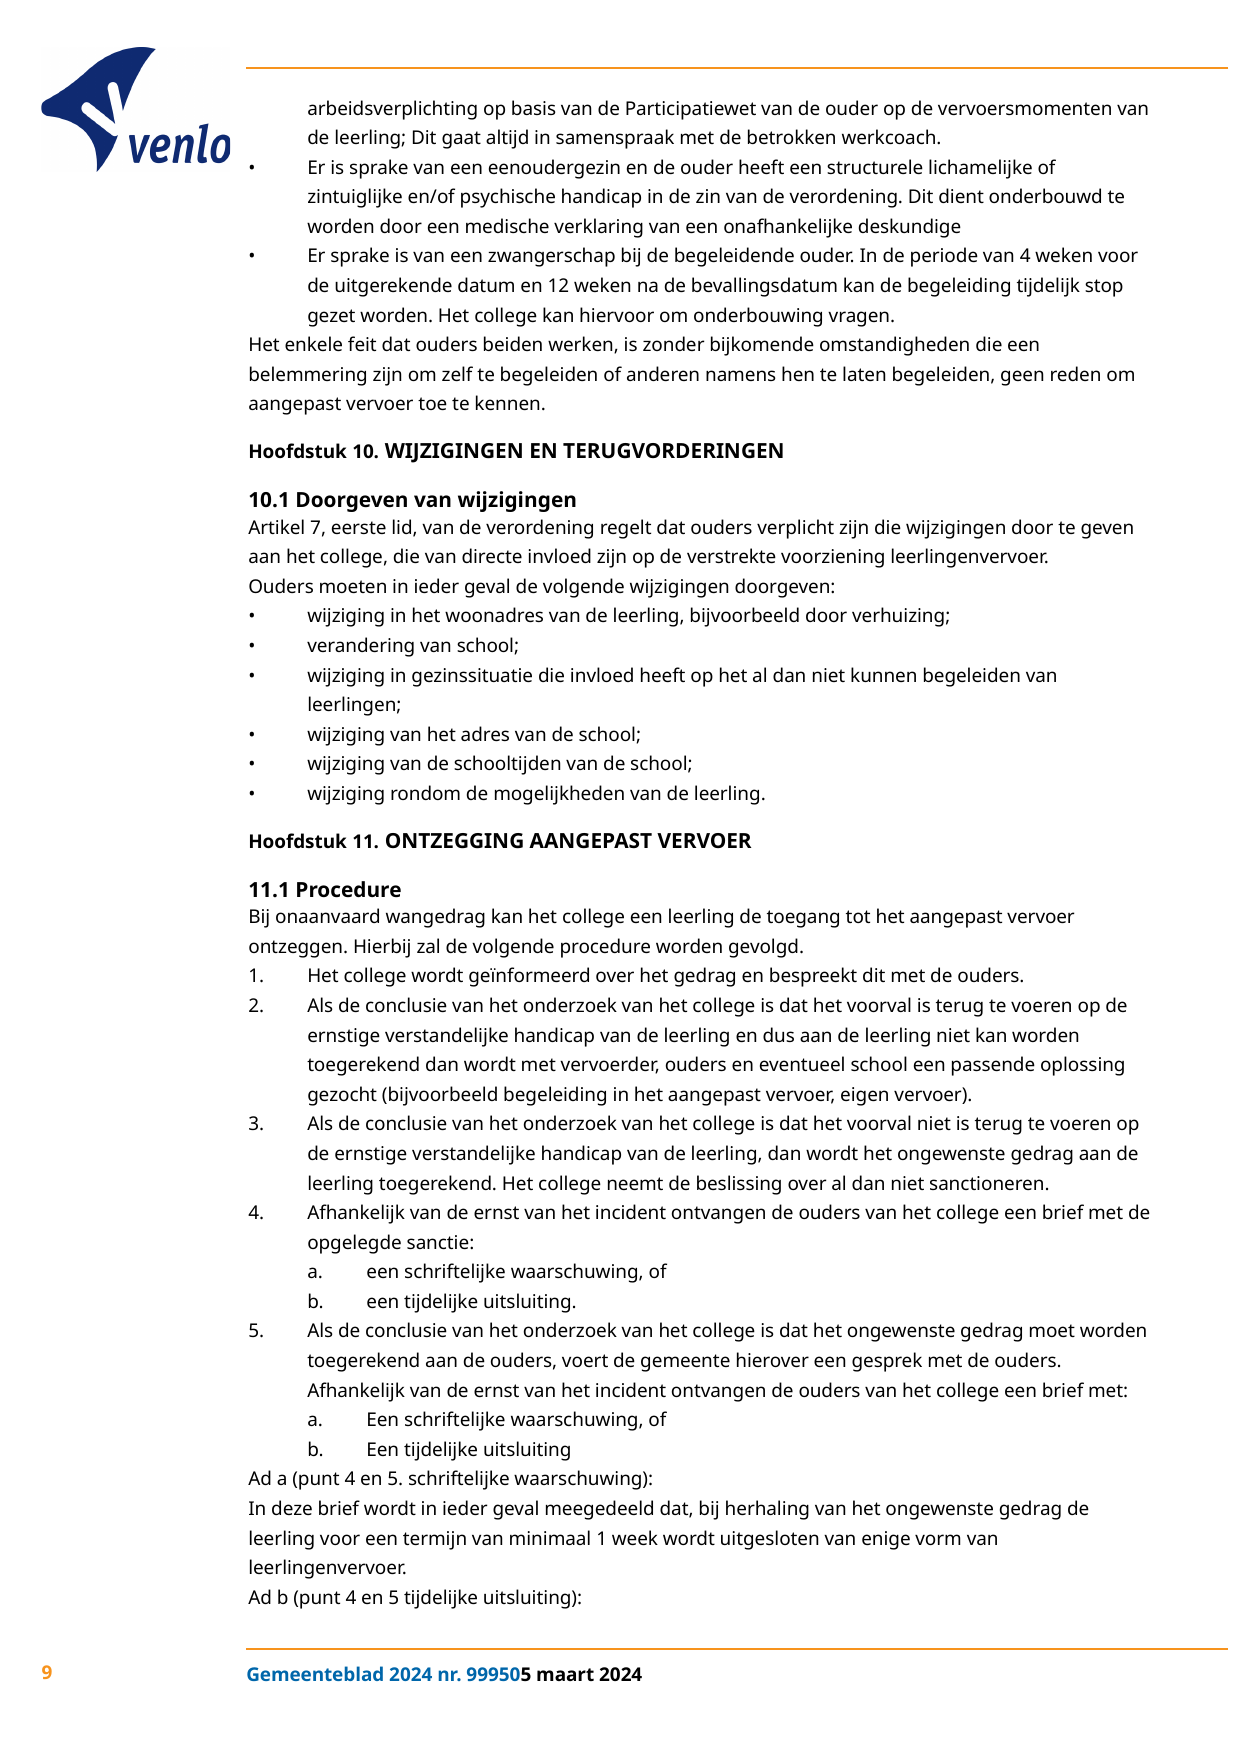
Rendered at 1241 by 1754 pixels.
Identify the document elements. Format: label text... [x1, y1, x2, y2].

text Hoofdstuk 11. ONTZEGGING AANGEPAST VERVOER [248, 826, 1152, 854]
list Een tijdelijke uitsluiting [307, 1436, 1152, 1462]
text Ad a (punt 4 en 5. schriftelijke waarschuwing): [248, 1466, 1152, 1491]
list Er sprake is van een zwangerschap bij de begeleidende ouder. In de periode van 4 weken voor de uitgerekende datum en 12 weken na de bevallingsdatum kan de begeleiding tijdelijk stop gezet worden. Het college kan hiervoor om onderbouwing vragen. [248, 243, 1152, 328]
list Als de conclusie van het onderzoek van het college is dat het voorval niet is terug te voeren op de ernstige verstandelijke handicap van de leerling, dan wordt het ongewenste gedrag aan de leerling toegerekend. Het college neemt de beslissing over al dan niet sanctioneren. [248, 1111, 1152, 1196]
list verandering van school; [248, 632, 1152, 658]
list wijziging van de schooltijden van de school; [248, 751, 1152, 776]
list een tijdelijke uitsluiting. [307, 1288, 1152, 1314]
text Het enkele feit dat ouders beiden werken, is zonder bijkomende omstandigheden die een belemmering zijn om zelf te begeleiden of anderen namens hen te laten begeleiden, geen reden om aangepast vervoer toe te kennen. [248, 331, 1152, 416]
text 11.1 Procedure [248, 875, 1152, 903]
list Afhankelijk van de ernst van het incident ontvangen de ouders van het college een brief met de opgelegde sanctie: [248, 1199, 1152, 1255]
list een schriftelijke waarschuwing, of [307, 1258, 1152, 1284]
list arbeidsverplichting op basis van de Participatiewet van de ouder op de vervoersmomenten van de leerling; Dit gaat altijd in samenspraak met de betrokken werkcoach. [248, 95, 1152, 150]
list wijziging van het adres van de school; [248, 721, 1152, 747]
text Artikel 7, eerste lid, van de verordening regelt dat ouders verplicht zijn die wijzigingen door te geven aan het college, die van directe invloed zijn op de verstrekte voorziening leerlingenvervoer. [248, 514, 1152, 569]
text In deze brief wordt in ieder geval meegedeeld dat, bij herhaling van het ongewenste gedrag de leerling voor een termijn van minimaal 1 week wordt uitgesloten van enige vorm van leerlingenvervoer. [248, 1495, 1152, 1580]
list wijziging in het woonadres van de leerling, bijvoorbeeld door verhuizing; [248, 603, 1152, 628]
picture [41, 47, 231, 172]
list wijziging rondom de mogelijkheden van de leerling. [248, 780, 1152, 806]
list Als de conclusie van het onderzoek van het college is dat het voorval is terug te voeren op de ernstige verstandelijke handicap van de leerling en dus aan de leerling niet kan worden toegerekend dan wordt met vervoerder, ouders en eventueel school een passende oplossing gezocht (bijvoorbeeld begeleiding in het aangepast vervoer, eigen vervoer). [248, 992, 1152, 1107]
text Ouders moeten in ieder geval de volgende wijzigingen doorgeven: [248, 573, 1152, 599]
list Het college wordt geïnformeerd over het gedrag en bespreekt dit met de ouders. [248, 963, 1152, 988]
list wijziging in gezinssituatie die invloed heeft op het al dan niet kunnen begeleiden van leerlingen; [248, 662, 1152, 717]
list Er is sprake van een eenoudergezin en de ouder heeft een structurele lichamelijke of zintuiglijke en/of psychische handicap in de zin van de verordening. Dit dient onderbouwd te worden door een medische verklaring van een onafhankelijke deskundige [248, 154, 1152, 239]
text Ad b (punt 4 en 5 tijdelijke uitsluiting): [248, 1584, 1152, 1610]
text 10.1 Doorgeven van wijzigingen [248, 486, 1152, 514]
list Als de conclusie van het onderzoek van het college is dat het ongewenste gedrag moet worden toegerekend aan de ouders, voert de gemeente hierover een gesprek met de ouders. Afhankelijk van de ernst van het incident ontvangen de ouders van het college een brief met: [248, 1318, 1152, 1403]
list Een schriftelijke waarschuwing, of [307, 1406, 1152, 1432]
text Bij onaanvaard wangedrag kan het college een leerling de toegang tot het aangepast vervoer ontzeggen. Hierbij zal de volgende procedure worden gevolgd. [248, 903, 1152, 959]
text Hoofdstuk 10. WIJZIGINGEN EN TERUGVORDERINGEN [248, 436, 1152, 465]
